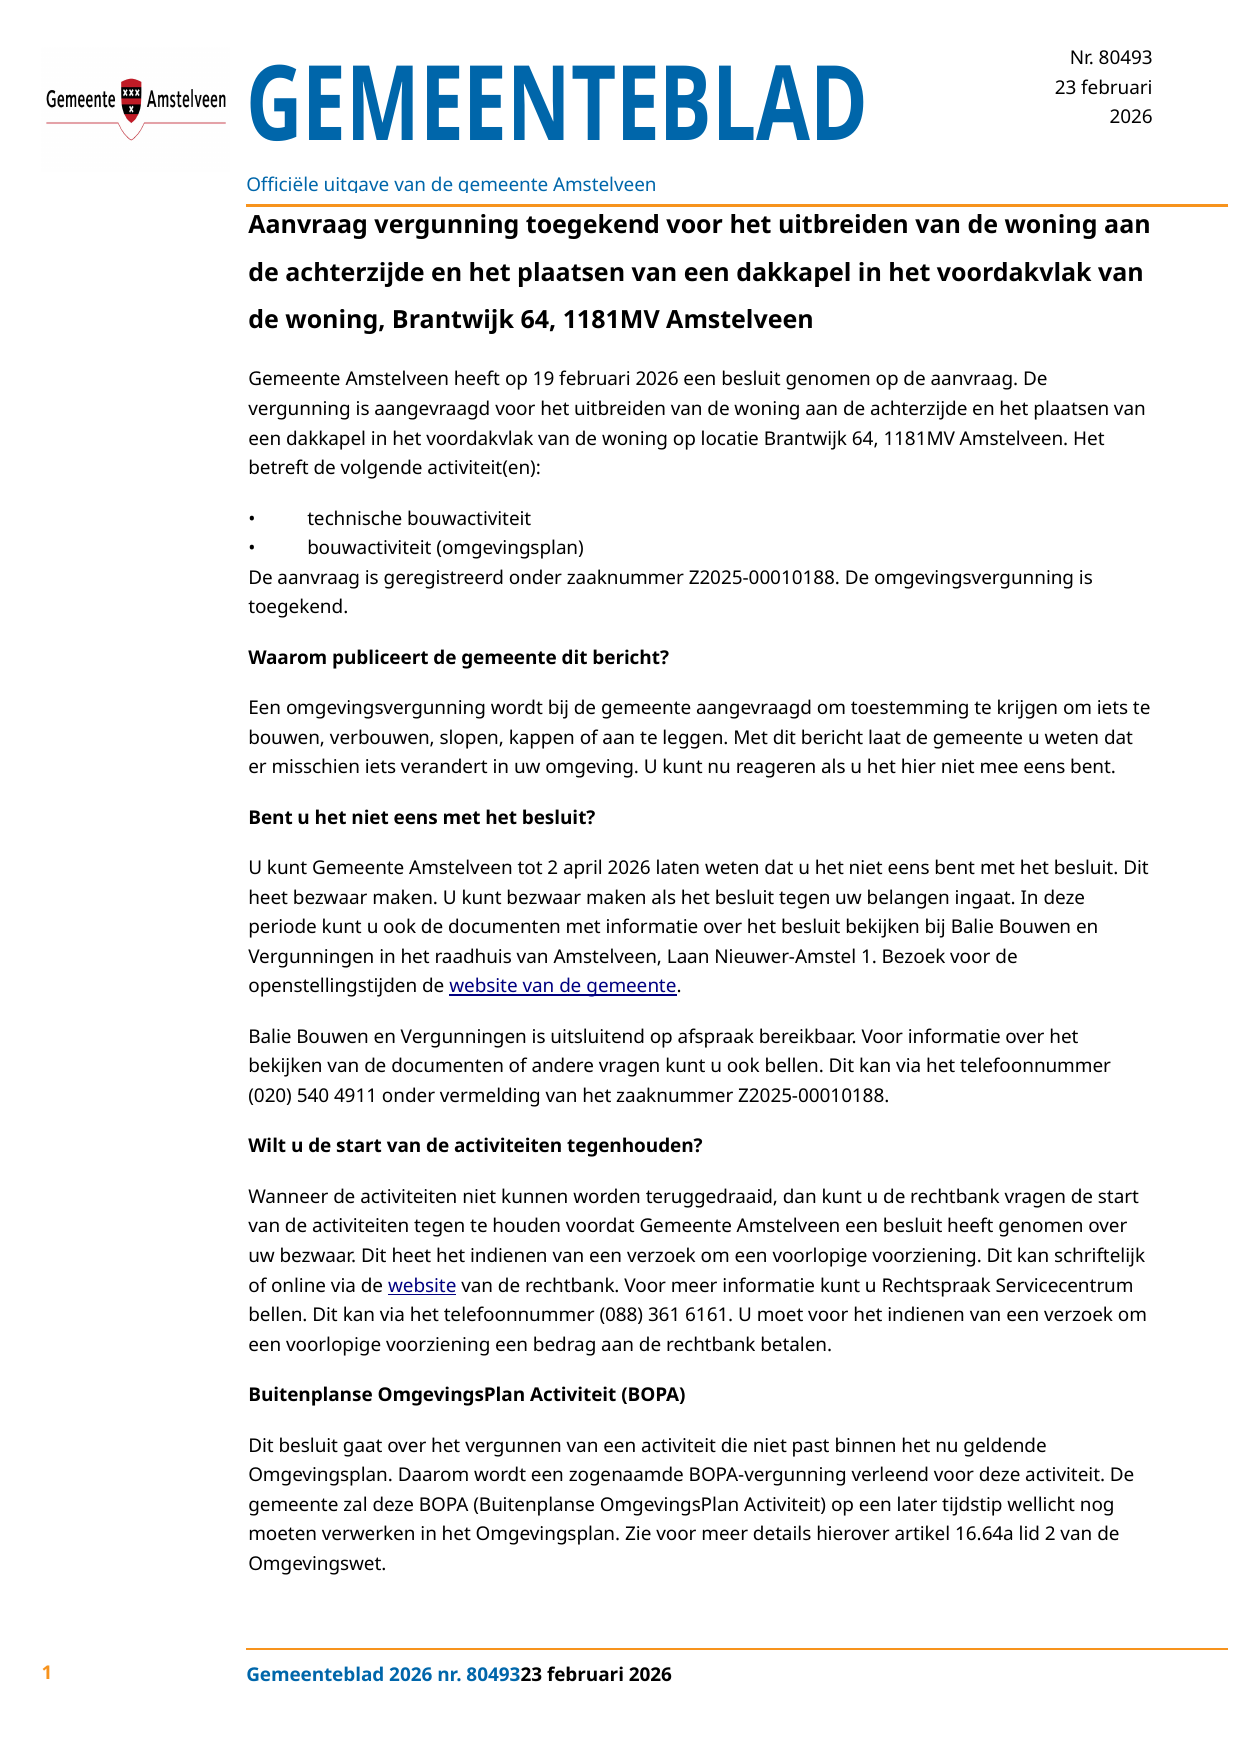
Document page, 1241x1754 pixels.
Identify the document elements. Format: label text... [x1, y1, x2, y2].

picture [41, 47, 231, 172]
text Wilt u de start van de activiteiten tegenhouden? [248, 1133, 1152, 1158]
text Wanneer de activiteiten niet kunnen worden teruggedraaid, dan kunt u de rechtbank vragen de start van de activiteiten tegen te houden voordat Gemeente Amstelveen een besluit heeft genomen over uw bezwaar. Dit heet het indienen van een verzoek om een voorlopige voorziening. Dit kan schriftelijk of online via de website van de rechtbank. Voor meer informatie kunt u Rechtspraak Servicecentrum bellen. Dit kan via het telefoonnummer (088) 361 6161. U moet voor het indienen van een verzoek om een voorlopige voorziening een bedrag aan de rechtbank betalen. [248, 1183, 1152, 1357]
text Aanvraag vergunning toegekend voor het uitbreiden van de woning aan de achterzijde en het plaatsen van een dakkapel in het voordakvlak van de woning, Brantwijk 64, 1181MV Amstelveen [248, 207, 1152, 336]
text U kunt Gemeente Amstelveen tot 2 april 2026 laten weten dat u het niet eens bent met het besluit. Dit heet bezwaar maken. U kunt bezwaar maken als het besluit tegen uw belangen ingaat. In deze periode kunt u ook de documenten met informatie over het besluit bekijken bij Balie Bouwen en Vergunningen in het raadhuis van Amstelveen, Laan Nieuwer-Amstel 1. Bezoek voor de openstellingstijden de website van de gemeente. [248, 854, 1152, 998]
text Dit besluit gaat over het vergunnen van een activiteit die niet past binnen het nu geldende Omgevingsplan. Daarom wordt een zogenaamde BOPA-vergunning verleend voor deze activiteit. De gemeente zal deze BOPA (Buitenplanse OmgevingsPlan Activiteit) op een later tijdstip wellicht nog moeten verwerken in het Omgevingsplan. Zie voor meer details hierover artikel 16.64a lid 2 van de Omgevingswet. [248, 1432, 1152, 1576]
list bouwactiviteit (omgevingsplan) [248, 534, 1152, 560]
text Een omgevingsvergunning wordt bij de gemeente aangevraagd om toestemming te krijgen om iets te bouwen, verbouwen, slopen, kappen of aan te leggen. Met dit bericht laat de gemeente u weten dat er misschien iets verandert in uw omgeving. U kunt nu reageren als u het hier niet mee eens bent. [248, 694, 1152, 779]
text Bent u het niet eens met het besluit? [248, 804, 1152, 829]
text De aanvraag is geregistreerd onder zaaknummer Z2025-00010188. De omgevingsvergunning is toegekend. [248, 564, 1152, 619]
text Gemeente Amstelveen heeft op 19 februari 2026 een besluit genomen op de aanvraag. De vergunning is aangevraagd voor het uitbreiden van de woning aan de achterzijde en het plaatsen van een dakkapel in het voordakvlak van de woning op locatie Brantwijk 64, 1181MV Amstelveen. Het betreft de volgende activiteit(en): [248, 366, 1152, 480]
text Waarom publiceert de gemeente dit bericht? [248, 644, 1152, 669]
text Buitenplanse OmgevingsPlan Activiteit (BOPA) [248, 1381, 1152, 1407]
list technische bouwactiviteit [248, 505, 1152, 530]
text Balie Bouwen en Vergunningen is uitsluitend op afspraak bereikbaar. Voor informatie over het bekijken van de documenten of andere vragen kunt u ook bellen. Dit kan via het telefoonnummer (020) 540 4911 onder vermelding van het zaaknummer Z2025-00010188. [248, 1023, 1152, 1108]
